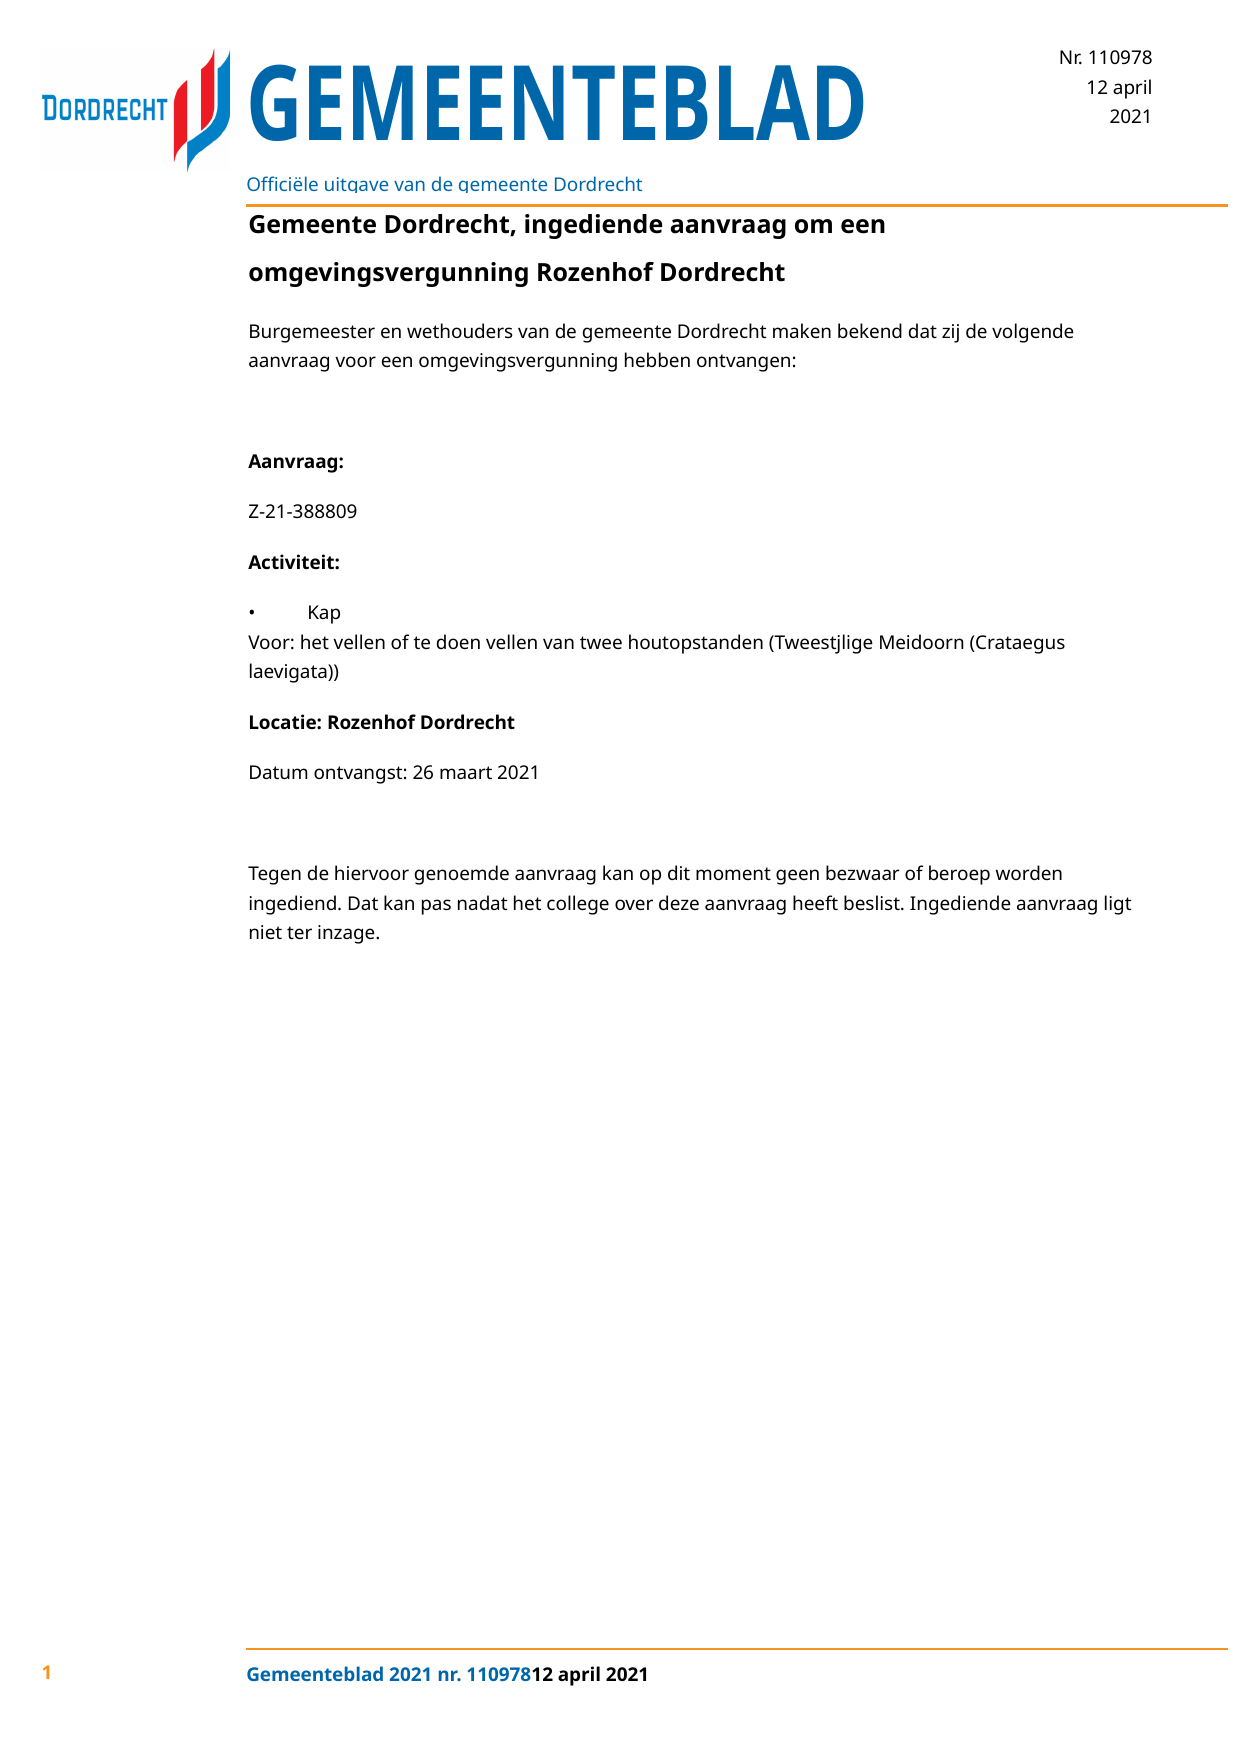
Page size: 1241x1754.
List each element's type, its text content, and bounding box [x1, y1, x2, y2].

text Activiteit: [248, 549, 1152, 575]
text Voor: het vellen of te doen vellen van twee houtopstanden (Tweestjlige Meidoorn (Crataegus laevigata)) [248, 629, 1152, 684]
text Gemeente Dordrecht, ingediende aanvraag om een omgevingsvergunning Rozenhof Dordrecht [248, 207, 1152, 288]
text Burgemeester en wethouders van de gemeente Dordrecht maken bekend dat zij de volgende aanvraag voor een omgevingsvergunning hebben ontvangen: [248, 318, 1152, 373]
text Locatie: Rozenhof Dordrecht [248, 709, 1152, 735]
picture [41, 47, 231, 172]
text Z-21-388809 [248, 499, 1152, 524]
text Datum ontvangst: 26 maart 2021 [248, 759, 1152, 785]
list Kap [248, 599, 1152, 625]
text Tegen de hiervoor genoemde aanvraag kan op dit moment geen bezwaar of beroep worden ingediend. Dat kan pas nadat het college over deze aanvraag heeft beslist. Ingediende aanvraag ligt niet ter inzage. [248, 860, 1152, 945]
text Aanvraag: [248, 448, 1152, 474]
